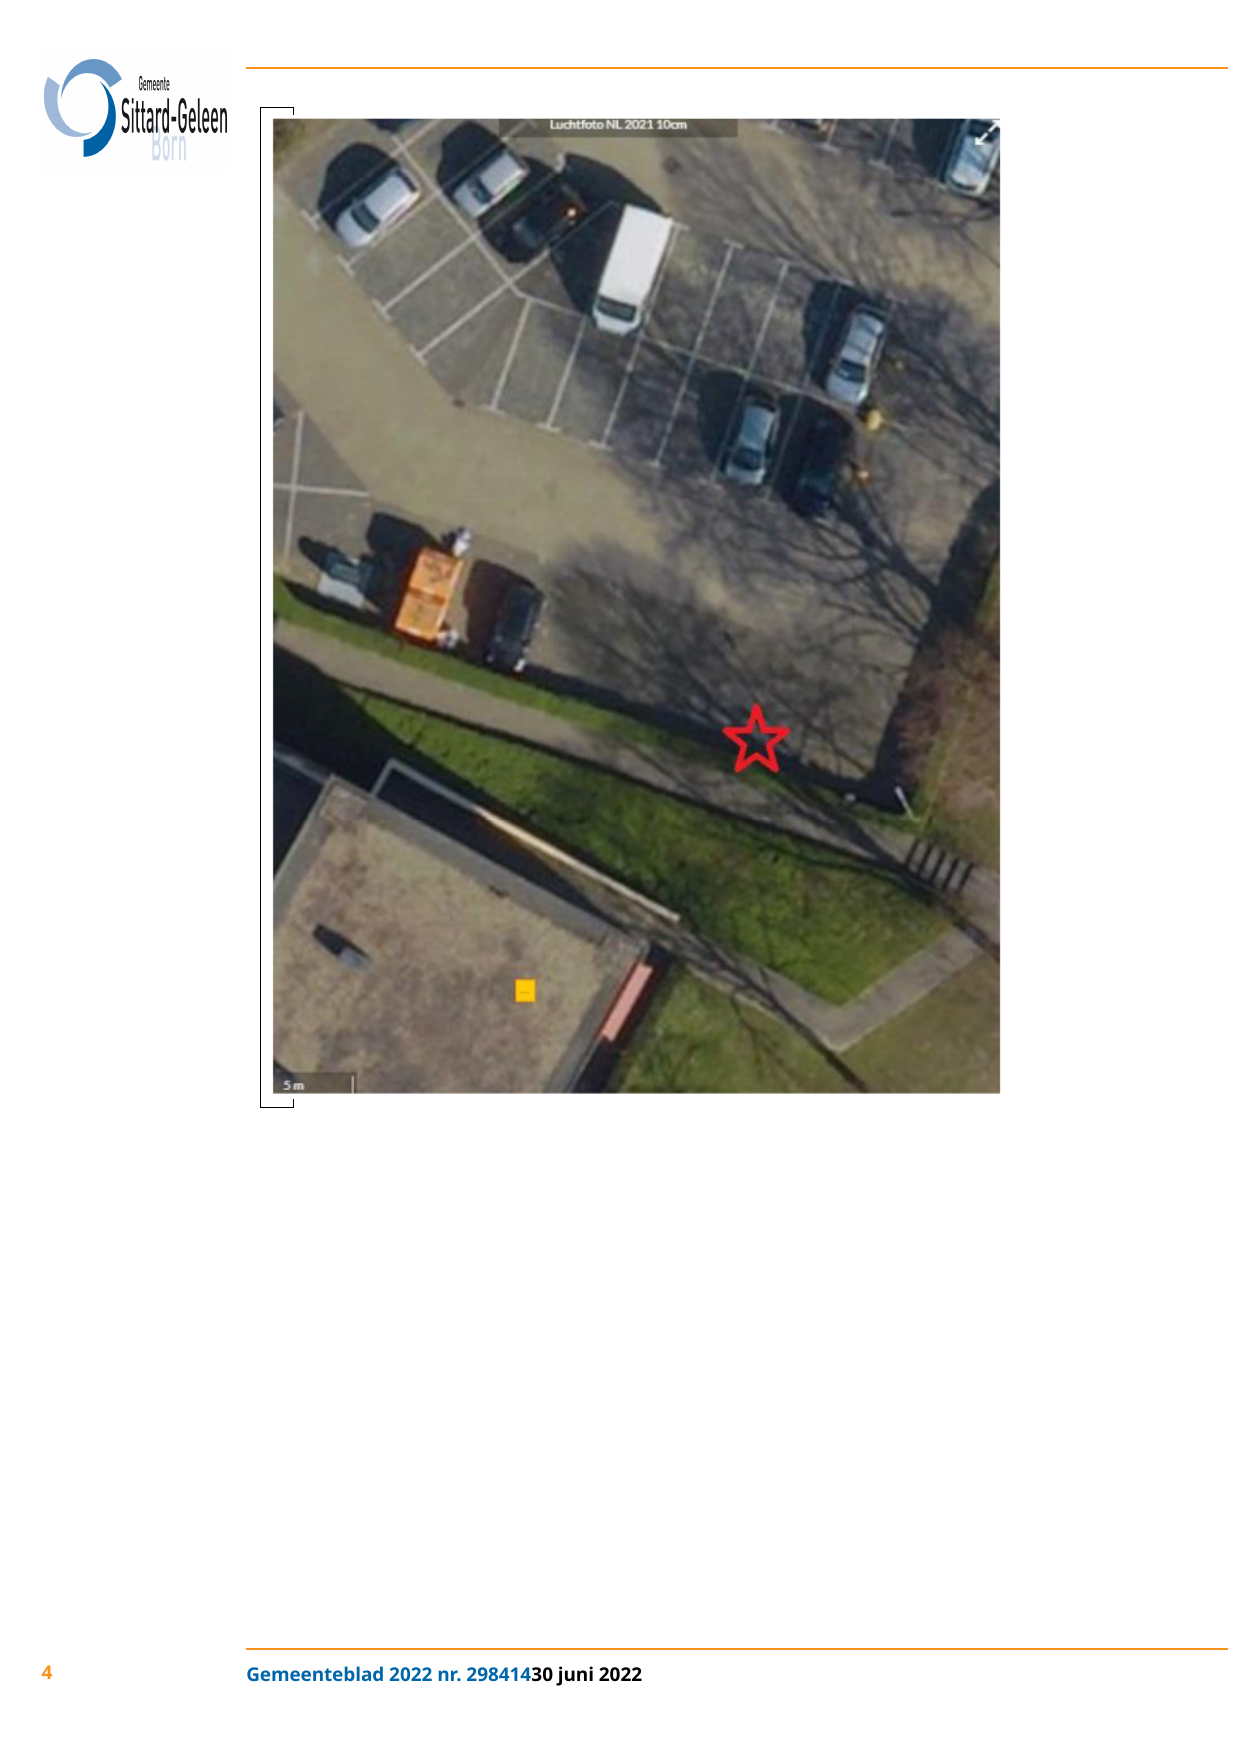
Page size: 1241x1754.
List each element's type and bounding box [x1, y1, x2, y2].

picture [268, 115, 1008, 1099]
picture [41, 47, 231, 172]
